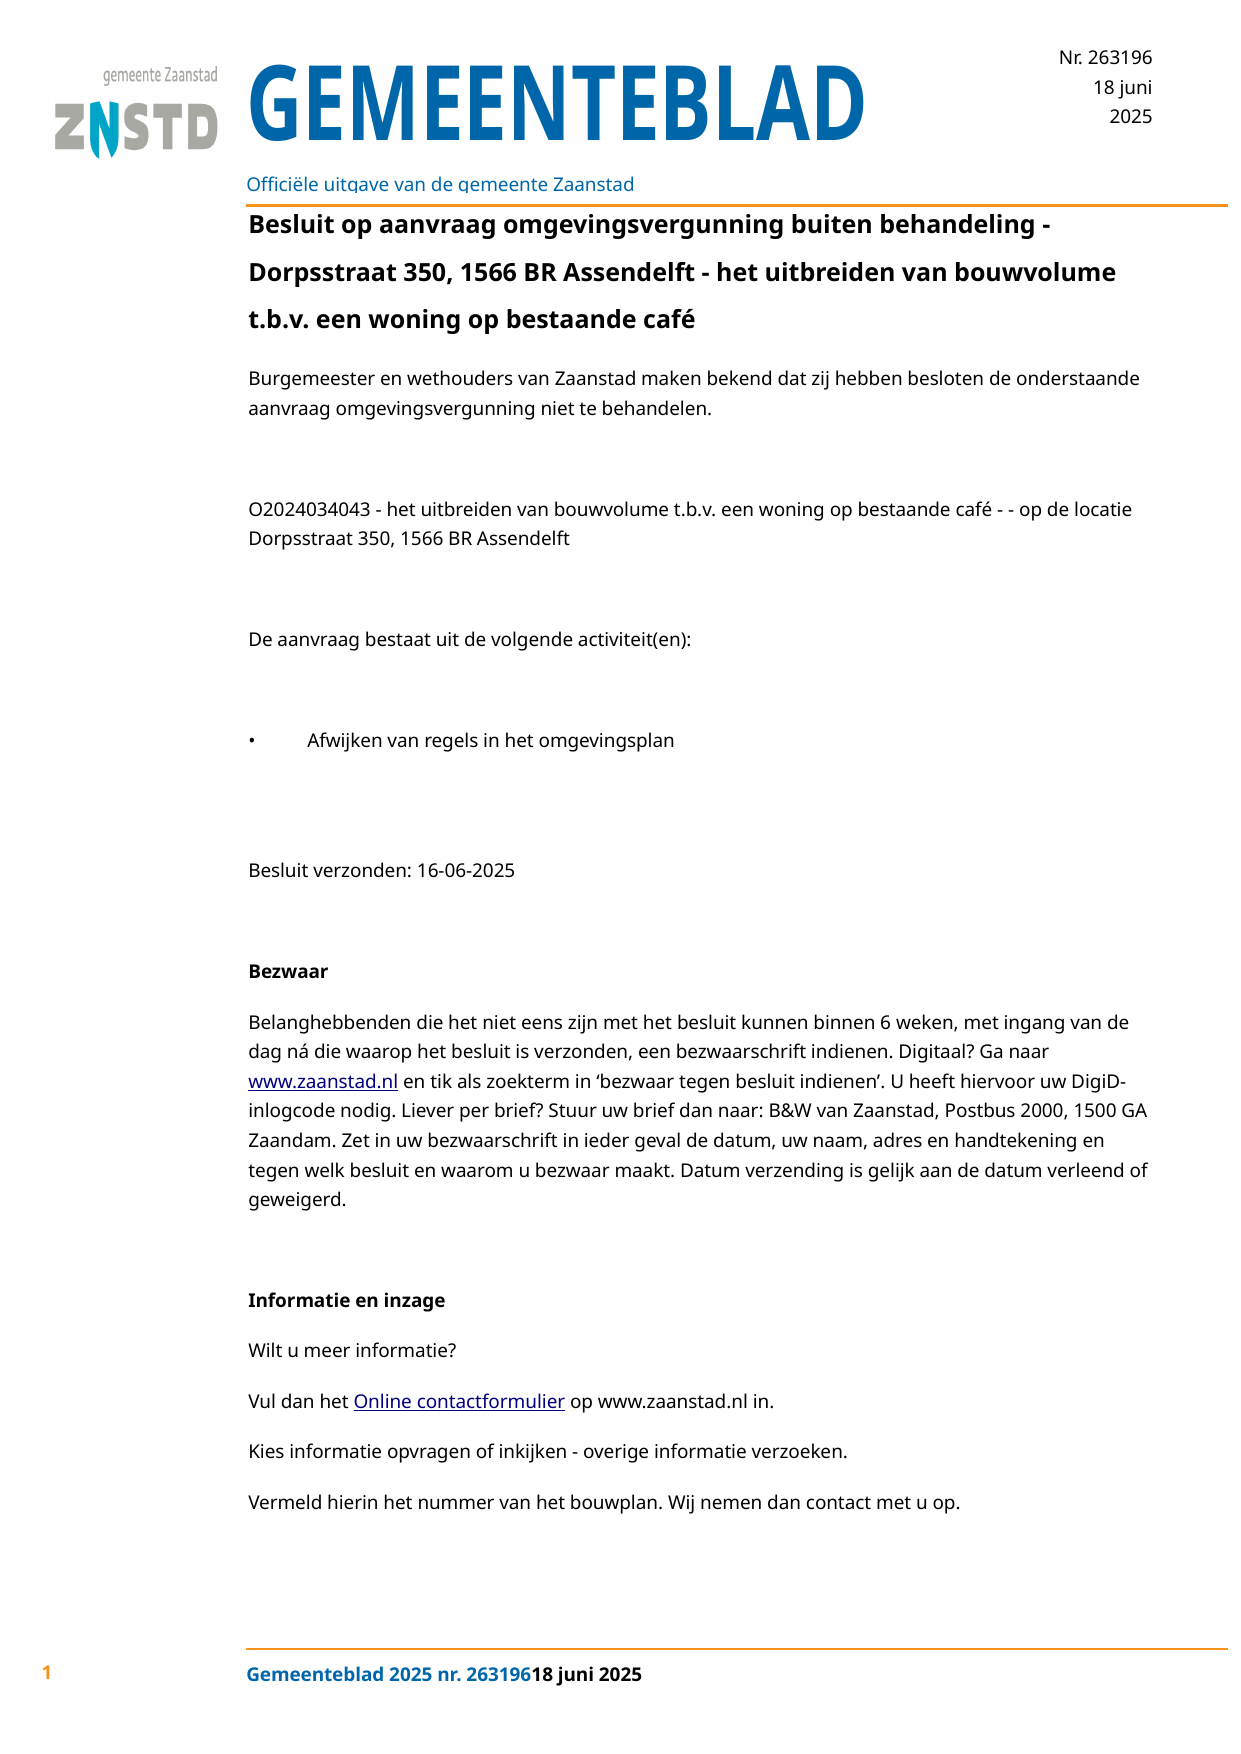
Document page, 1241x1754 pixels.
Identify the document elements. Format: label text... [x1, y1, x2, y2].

text Bezwaar [248, 958, 1152, 984]
text Besluit op aanvraag omgevingsvergunning buiten behandeling - Dorpsstraat 350, 1566 BR Assendelft - het uitbreiden van bouwvolume t.b.v. een woning op bestaande café [248, 207, 1152, 336]
text O2024034043 - het uitbreiden van bouwvolume t.b.v. een woning op bestaande café - - op de locatie Dorpsstraat 350, 1566 BR Assendelft [248, 496, 1152, 551]
text Vul dan het Online contactformulier op www.zaanstad.nl in. [248, 1388, 1152, 1414]
text Burgemeester en wethouders van Zaanstad maken bekend dat zij hebben besloten de onderstaande aanvraag omgevingsvergunning niet te behandelen. [248, 366, 1152, 421]
picture [41, 47, 231, 172]
text De aanvraag bestaat uit de volgende activiteit(en): [248, 626, 1152, 652]
text Wilt u meer informatie? [248, 1338, 1152, 1363]
text Belanghebbenden die het niet eens zijn met het besluit kunnen binnen 6 weken, met ingang van de dag ná die waarop het besluit is verzonden, een bezwaarschrift indienen. Digitaal? Ga naar www.zaanstad.nl en tik als zoekterm in ‘bezwaar tegen besluit indienen’. U heeft hiervoor uw DigiD-inlogcode nodig. Liever per brief? Stuur uw brief dan naar: B&W van Zaanstad, Postbus 2000, 1500 GA Zaandam. Zet in uw bezwaarschrift in ieder geval de datum, uw naam, adres en handtekening en tegen welk besluit en waarom u bezwaar maakt. Datum verzending is gelijk aan de datum verleend of geweigerd. [248, 1009, 1152, 1212]
list Afwijken van regels in het omgevingsplan [248, 727, 1152, 753]
text Besluit verzonden: 16-06-2025 [248, 858, 1152, 883]
text Vermeld hierin het nummer van het bouwplan. Wij nemen dan contact met u op. [248, 1489, 1152, 1514]
text Informatie en inzage [248, 1287, 1152, 1313]
text Kies informatie opvragen of inkijken - overige informatie verzoeken. [248, 1438, 1152, 1464]
